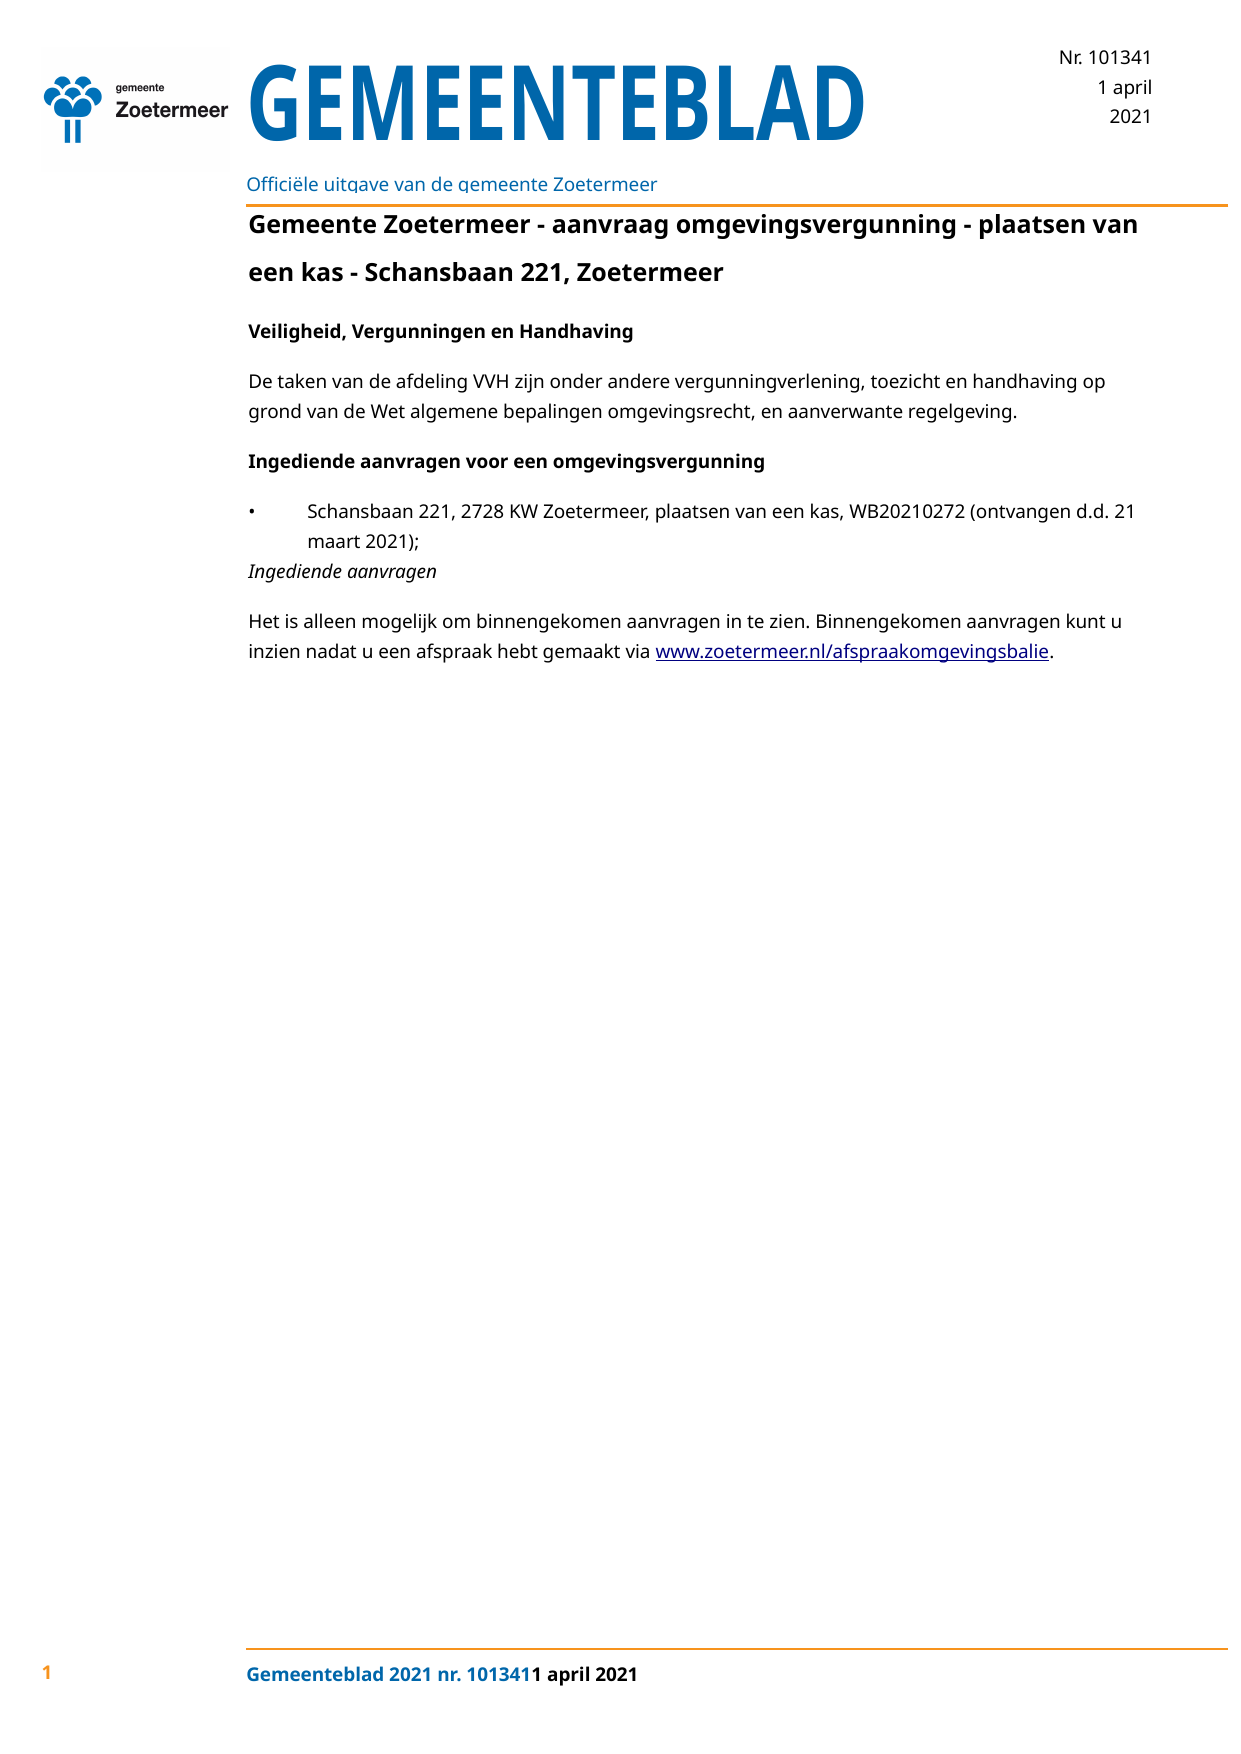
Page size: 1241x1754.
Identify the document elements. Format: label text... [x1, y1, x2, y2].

list Schansbaan 221, 2728 KW Zoetermeer, plaatsen van een kas, WB20210272 (ontvangen d.d. 21 maart 2021); [248, 499, 1152, 554]
text De taken van de afdeling VVH zijn onder andere vergunningverlening, toezicht en handhaving op grond van de Wet algemene bepalingen omgevingsrecht, en aanverwante regelgeving. [248, 368, 1152, 424]
text Ingediende aanvragen voor een omgevingsvergunning [248, 448, 1152, 474]
picture [41, 47, 231, 172]
text Gemeente Zoetermeer - aanvraag omgevingsvergunning - plaatsen van een kas - Schansbaan 221, Zoetermeer [248, 207, 1152, 288]
text Veiligheid, Vergunningen en Handhaving [248, 318, 1152, 344]
text Ingediende aanvragen [248, 558, 1152, 584]
text Het is alleen mogelijk om binnengekomen aanvragen in te zien. Binnengekomen aanvragen kunt u inzien nadat u een afspraak hebt gemaakt via www.zoetermeer.nl/afspraakomgevingsbalie. [248, 608, 1152, 664]
